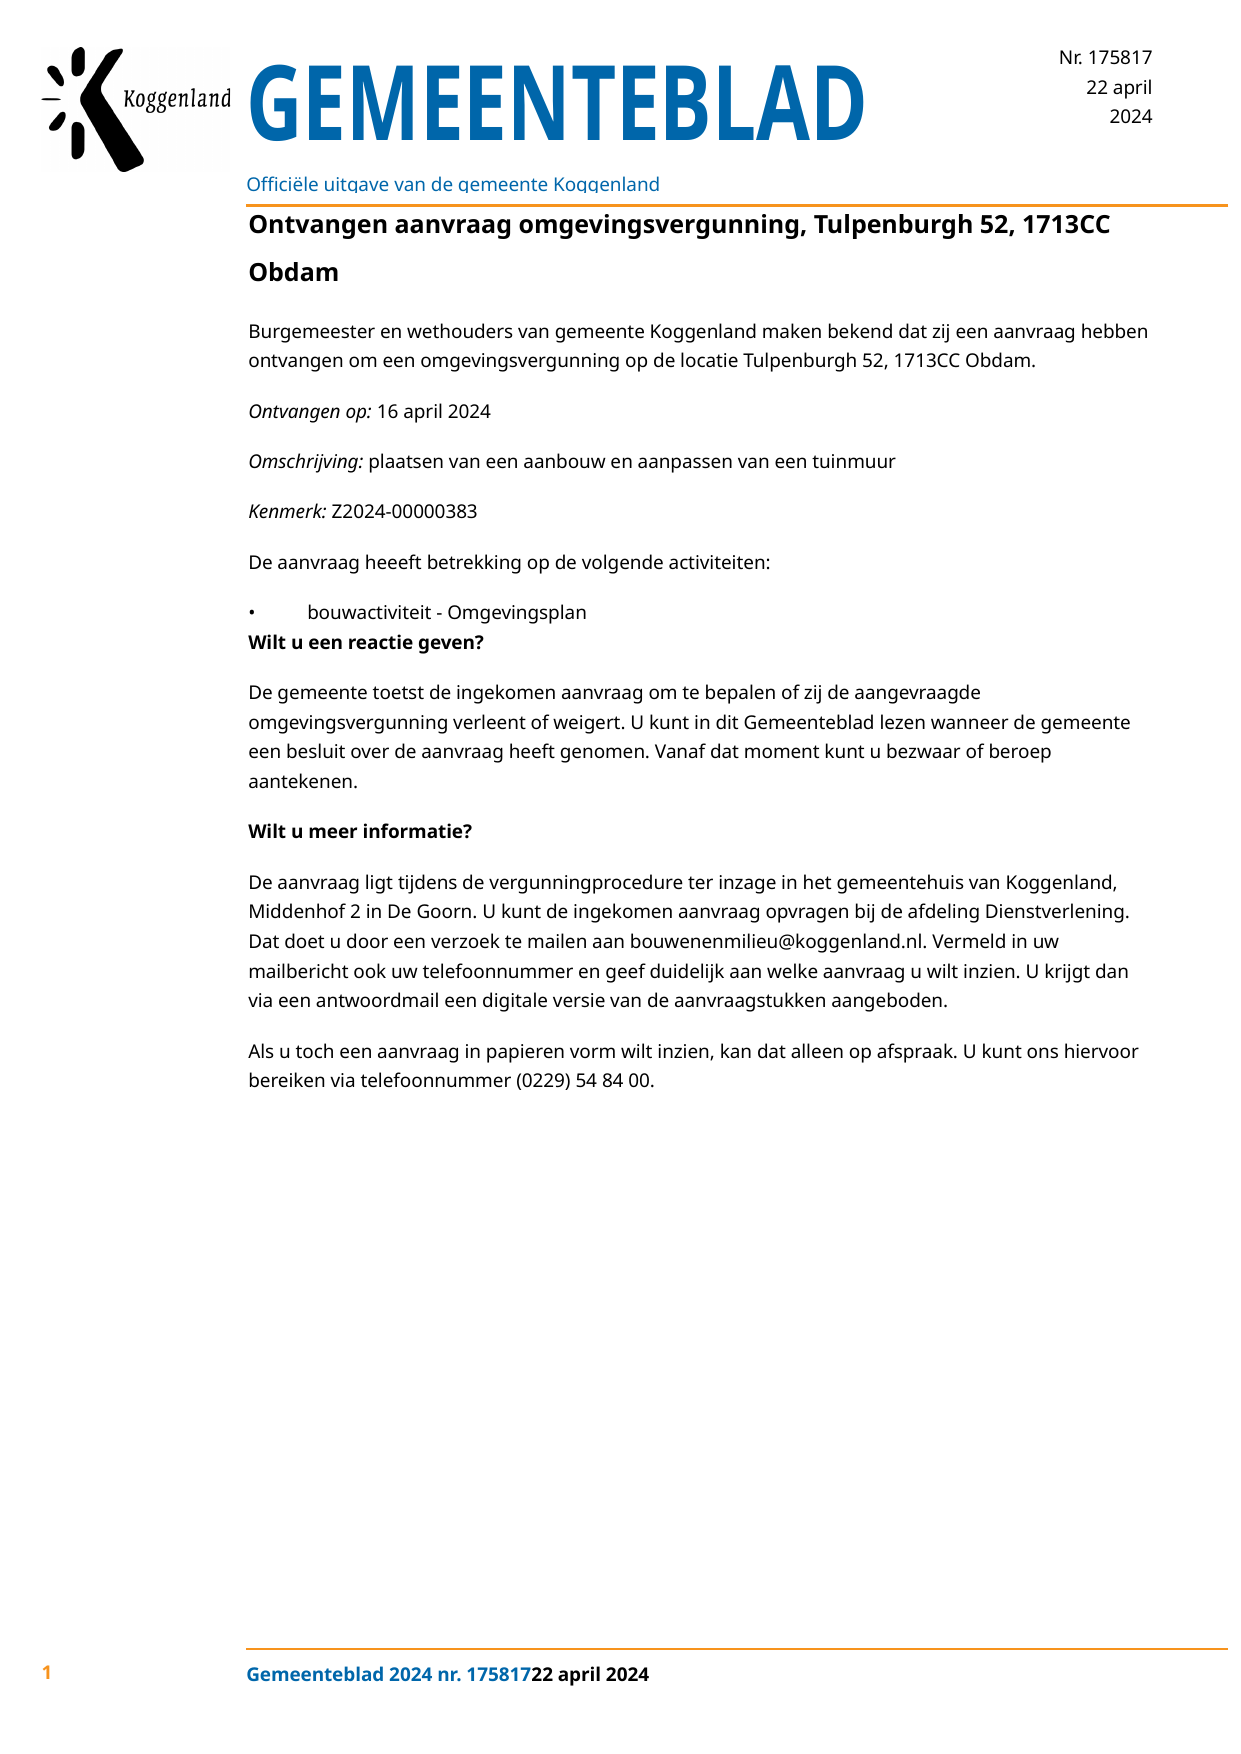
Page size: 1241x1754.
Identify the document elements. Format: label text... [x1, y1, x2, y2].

picture [41, 47, 231, 172]
text Omschrijving: plaatsen van een aanbouw en aanpassen van een tuinmuur [248, 448, 1152, 474]
text De aanvraag ligt tijdens de vergunningprocedure ter inzage in het gemeentehuis van Koggenland, Middenhof 2 in De Goorn. U kunt de ingekomen aanvraag opvragen bij de afdeling Dienstverlening. Dat doet u door een verzoek te mailen aan bouwenenmilieu@koggenland.nl. Vermeld in uw mailbericht ook uw telefoonnummer en geef duidelijk aan welke aanvraag u wilt inzien. U krijgt dan via een antwoordmail een digitale versie van de aanvraagstukken aangeboden. [248, 869, 1152, 1013]
text Ontvangen op: 16 april 2024 [248, 398, 1152, 424]
text Burgemeester en wethouders van gemeente Koggenland maken bekend dat zij een aanvraag hebben ontvangen om een omgevingsvergunning op de locatie Tulpenburgh 52, 1713CC Obdam. [248, 318, 1152, 373]
list bouwactiviteit - Omgevingsplan [248, 599, 1152, 625]
text Als u toch een aanvraag in papieren vorm wilt inzien, kan dat alleen op afspraak. U kunt ons hiervoor bereiken via telefoonnummer (0229) 54 84 00. [248, 1038, 1152, 1093]
text De gemeente toetst de ingekomen aanvraag om te bepalen of zij de aangevraagde omgevingsvergunning verleent of weigert. U kunt in dit Gemeenteblad lezen wanneer de gemeente een besluit over de aanvraag heeft genomen. Vanaf dat moment kunt u bezwaar of beroep aantekenen. [248, 679, 1152, 794]
text De aanvraag heeeft betrekking op de volgende activiteiten: [248, 549, 1152, 575]
text Ontvangen aanvraag omgevingsvergunning, Tulpenburgh 52, 1713CC Obdam [248, 207, 1152, 288]
text Wilt u een reactie geven? [248, 629, 1152, 655]
text Kenmerk: Z2024-00000383 [248, 499, 1152, 524]
text Wilt u meer informatie? [248, 819, 1152, 844]
